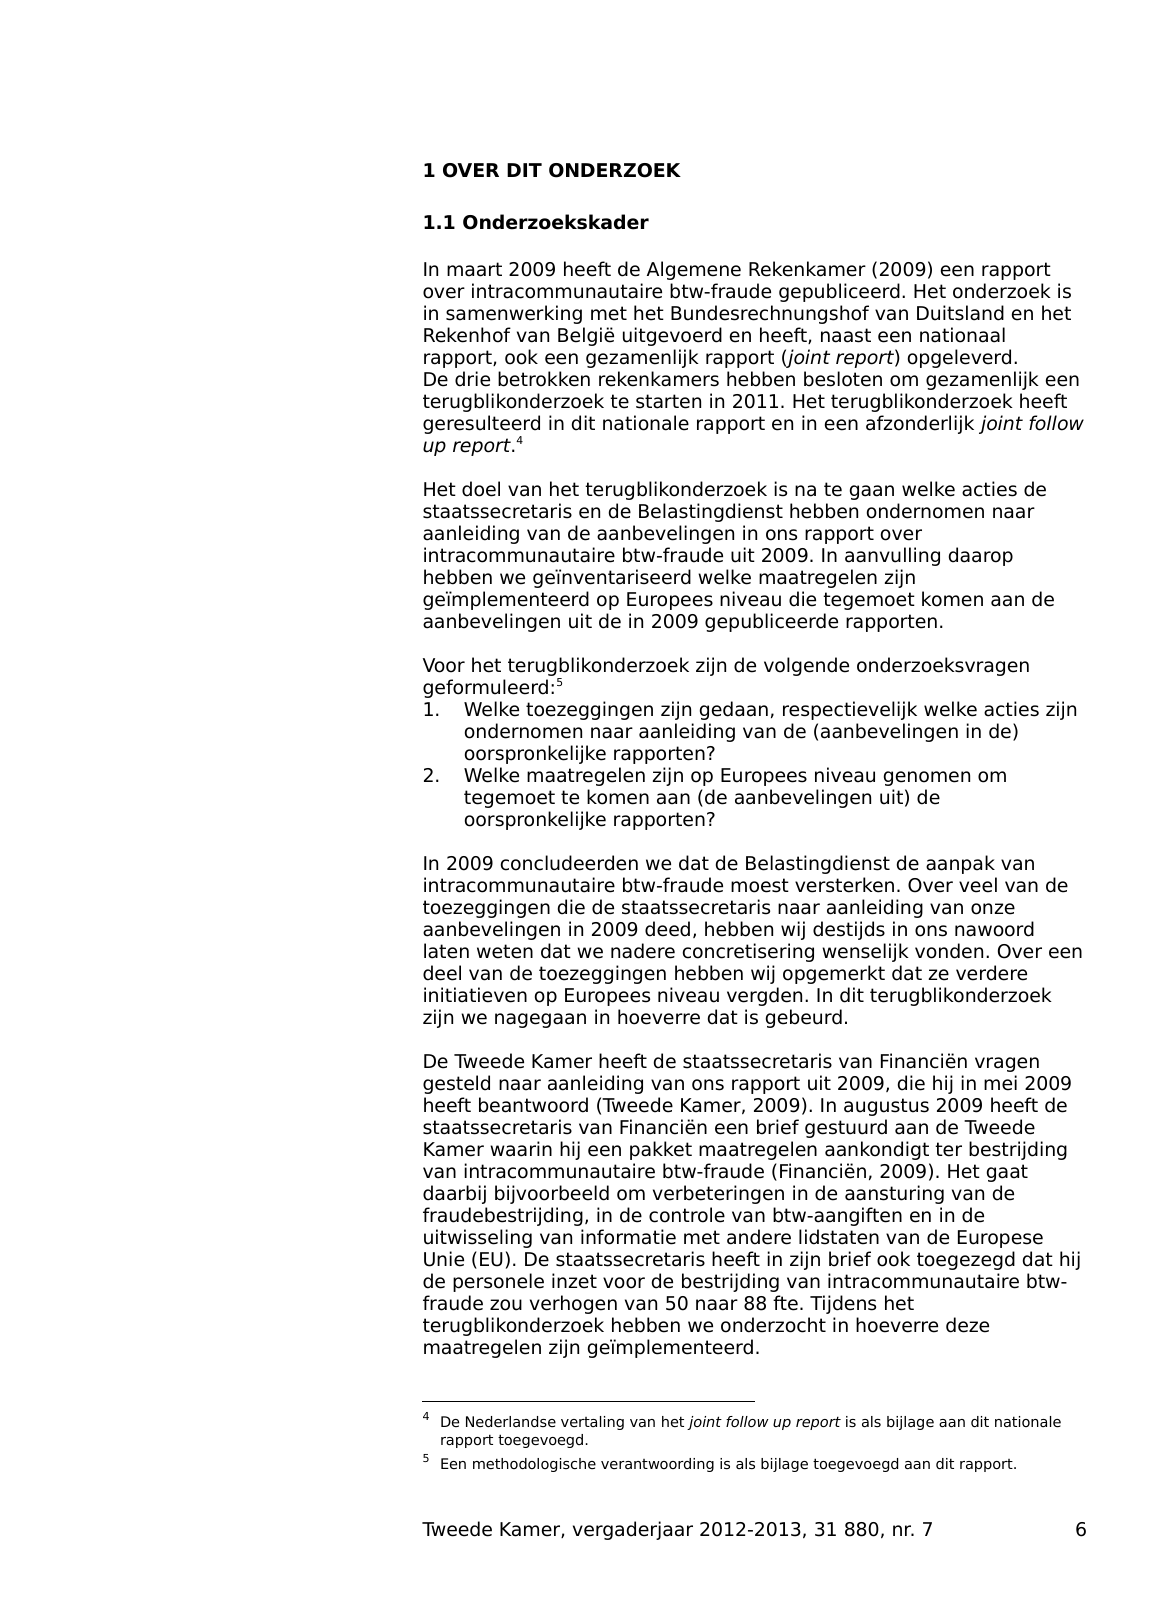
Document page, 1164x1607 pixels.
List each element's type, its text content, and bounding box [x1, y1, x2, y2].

text De Nederlandse vertaling van het joint follow up report is als bijlage aan dit nationale rapport toegevoegd. [422, 1410, 1087, 1449]
text De Tweede Kamer heeft de staatssecretaris van Financiën vragen gesteld naar aanleiding van ons rapport uit 2009, die hij in mei 2009 heeft beantwoord (Tweede Kamer, 2009). In augustus 2009 heeft de staatssecretaris van Financiën een brief gestuurd aan de Tweede Kamer waarin hij een pakket maatregelen aankondigt ter bestrijding van intracommunautaire btw-fraude (Financiën, 2009). Het gaat daarbij bijvoorbeeld om verbeteringen in de aansturing van de fraudebestrijding, in de controle van btw-aangiften en in de uitwisseling van informatie met andere lidstaten van de Europese Unie (EU). De staatssecretaris heeft in zijn brief ook toegezegd dat hij de personele inzet voor de bestrijding van intracommunautaire btw-fraude zou verhogen van 50 naar 88 fte. Tijdens het terugblikonderzoek hebben we onderzocht in hoeverre deze maatregelen zijn geïmplementeerd. [422, 1051, 1087, 1359]
subtitle 1.1 Onderzoekskader [422, 212, 1087, 234]
text 2. Welke maatregelen zijn op Europees niveau genomen om tegemoet te komen aan (de aanbevelingen uit) de oorspronkelijke rapporten? [422, 765, 1087, 831]
text 1. Welke toezeggingen zijn gedaan, respectievelijk welke acties zijn ondernomen naar aanleiding van de (aanbevelingen in de) oorspronkelijke rapporten? [422, 699, 1087, 765]
text Voor het terugblikonderzoek zijn de volgende onderzoeksvragen geformuleerd: [422, 655, 1087, 699]
text In maart 2009 heeft de Algemene Rekenkamer (2009) een rapport over intracommunautaire btw-fraude gepubliceerd. Het onderzoek is in samenwerking met het Bundesrechnungshof van Duitsland en het Rekenhof van België uitgevoerd en heeft, naast een nationaal rapport, ook een gezamenlijk rapport (joint report) opgeleverd. [422, 259, 1087, 369]
text De drie betrokken rekenkamers hebben besloten om gezamenlijk een terugblikonderzoek te starten in 2011. Het terugblikonderzoek heeft geresulteerd in dit nationale rapport en in een afzonderlijk joint follow up report. [422, 369, 1087, 457]
text Een methodologische verantwoording is als bijlage toegevoegd aan dit rapport. [422, 1452, 1087, 1474]
text Het doel van het terugblikonderzoek is na te gaan welke acties de staatssecretaris en de Belastingdienst hebben ondernomen naar aanleiding van de aanbevelingen in ons rapport over intracommunautaire btw-fraude uit 2009. In aanvulling daarop hebben we geïnventariseerd welke maatregelen zijn geïmplementeerd op Europees niveau die tegemoet komen aan de aanbevelingen uit de in 2009 gepubliceerde rapporten. [422, 479, 1087, 633]
text In 2009 concludeerden we dat de Belastingdienst de aanpak van intracommunautaire btw-fraude moest versterken. Over veel van de toezeggingen die de staatssecretaris naar aanleiding van onze aanbevelingen in 2009 deed, hebben wij destijds in ons nawoord laten weten dat we nadere concretisering wenselijk vonden. Over een deel van de toezeggingen hebben wij opgemerkt dat ze verdere initiatieven op Europees niveau vergden. In dit terugblikonderzoek zijn we nagegaan in hoeverre dat is gebeurd. [422, 853, 1087, 1029]
subtitle 1 OVER DIT ONDERZOEK [422, 160, 1087, 182]
